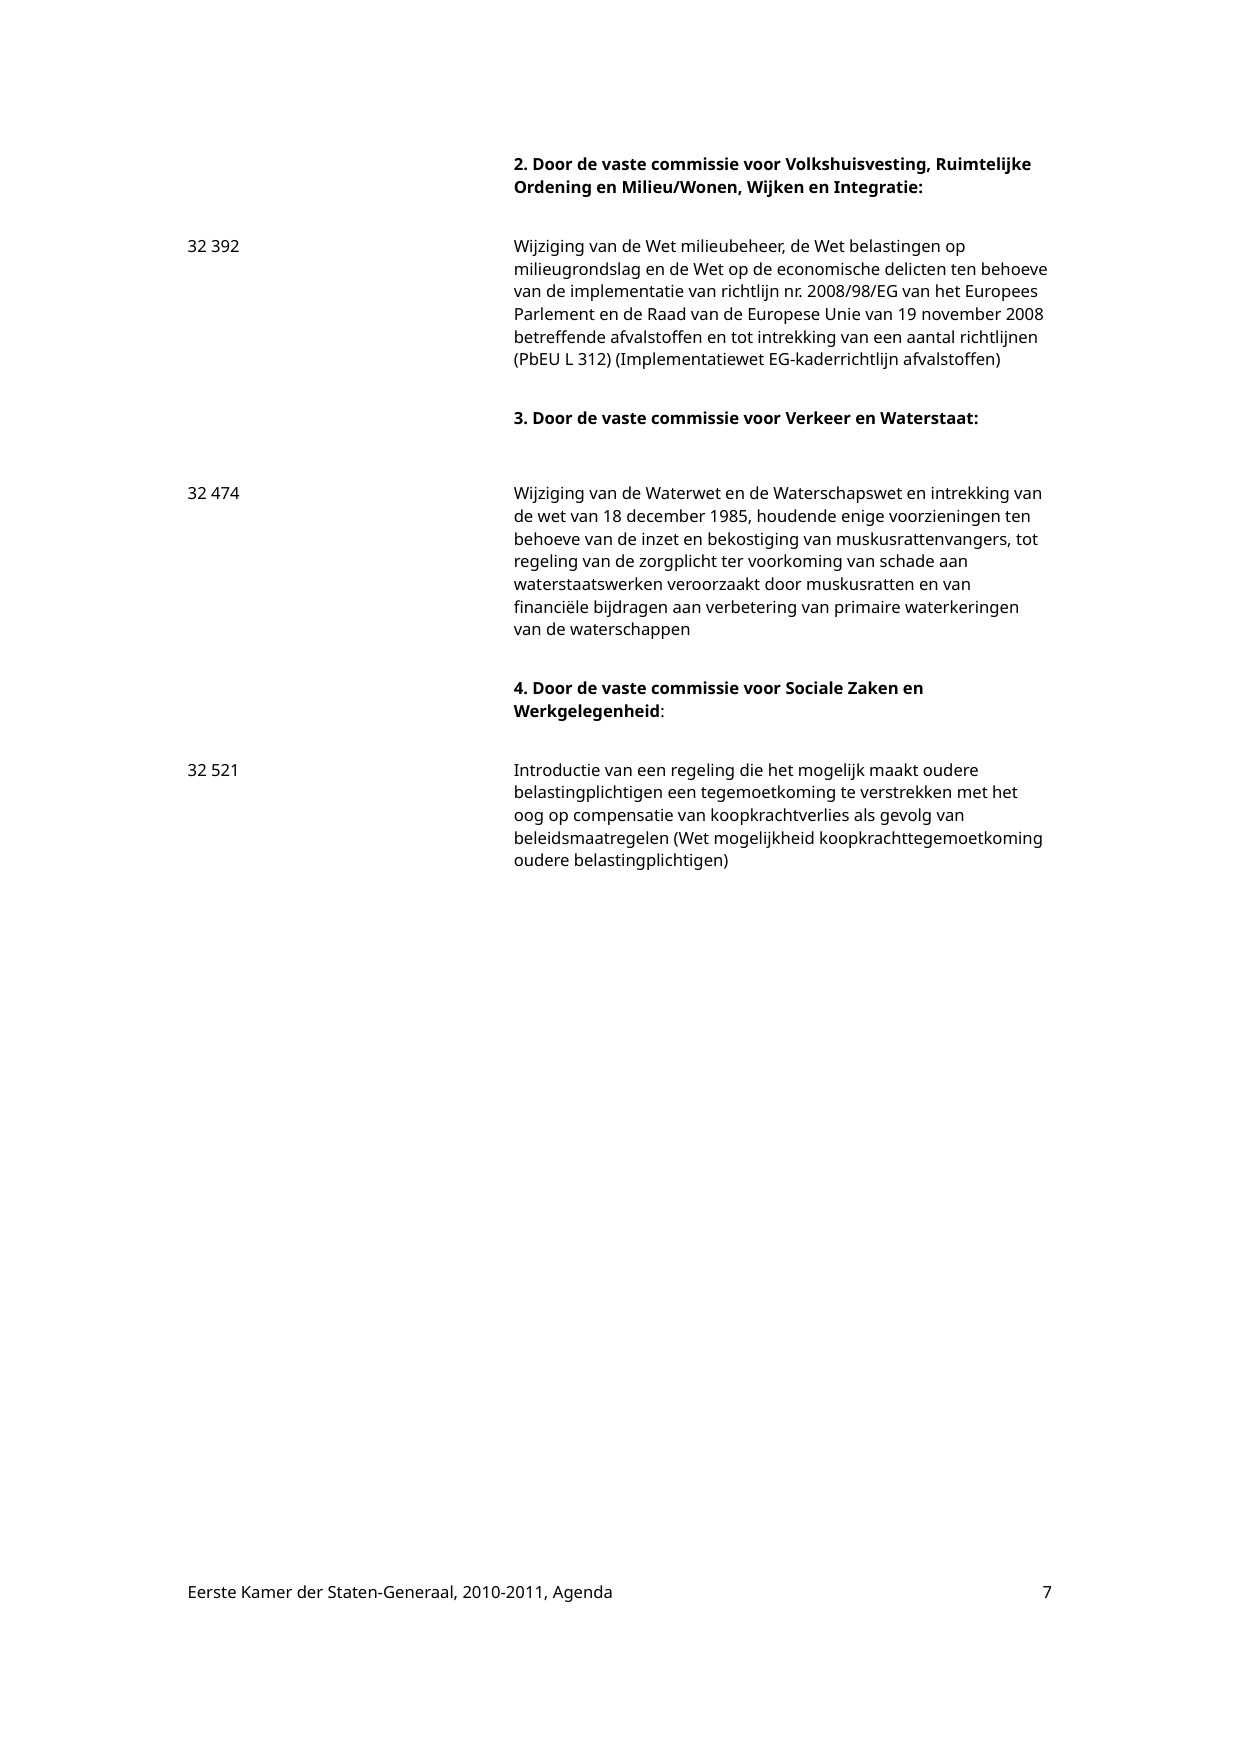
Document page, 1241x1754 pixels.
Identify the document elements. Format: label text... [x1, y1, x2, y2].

table_cell 3. Door de vaste commissie voor Verkeer en Waterstaat: [510, 404, 1053, 479]
table_cell [188, 150, 490, 231]
table_cell [490, 674, 510, 755]
table_cell [188, 404, 490, 479]
table_cell 4. Door de vaste commissie voor Sociale Zaken en Werkgelegenheid: [510, 674, 1053, 755]
table_cell 2. Door de vaste commissie voor Volkshuisvesting, Ruimtelijke Ordening en Milieu/Wonen, Wijken en Integratie: [510, 150, 1053, 231]
table_cell Wijziging van de Waterwet en de Waterschapswet en intrekking van de wet van 18 december 1985, houdende enige voorzieningen ten behoeve van de inzet en bekostiging van muskusrattenvangers, tot regeling van de zorgplicht ter voorkoming van schade aan waterstaatswerken veroorzaakt door muskusratten en van financiële bijdragen aan verbetering van primaire waterkeringen van de waterschappen [510, 479, 1053, 674]
table_cell [490, 150, 510, 231]
table_cell [490, 479, 510, 674]
table_cell 32 474 [188, 479, 490, 674]
table_cell [490, 755, 510, 905]
table_cell [490, 404, 510, 479]
table_cell [490, 231, 510, 404]
table_cell Wijziging van de Wet milieubeheer, de Wet belastingen op milieugrondslag en de Wet op de economische delicten ten behoeve van de implementatie van richtlijn nr. 2008/98/EG van het Europees Parlement en de Raad van de Europese Unie van 19 november 2008 betreffende afvalstoffen en tot intrekking van een aantal richtlijnen (PbEU L 312) (Implementatiewet EG-kaderrichtlijn afvalstoffen) [510, 231, 1053, 404]
table_cell [188, 674, 490, 755]
table_cell 32 521 [188, 755, 490, 905]
table_cell Introductie van een regeling die het mogelijk maakt oudere belastingplichtigen een tegemoetkoming te verstrekken met het oog op compensatie van koopkrachtverlies als gevolg van beleidsmaatregelen (Wet mogelijkheid koopkrachttegemoetkoming oudere belastingplichtigen) [510, 755, 1053, 905]
table_cell 32 392 [188, 231, 490, 404]
